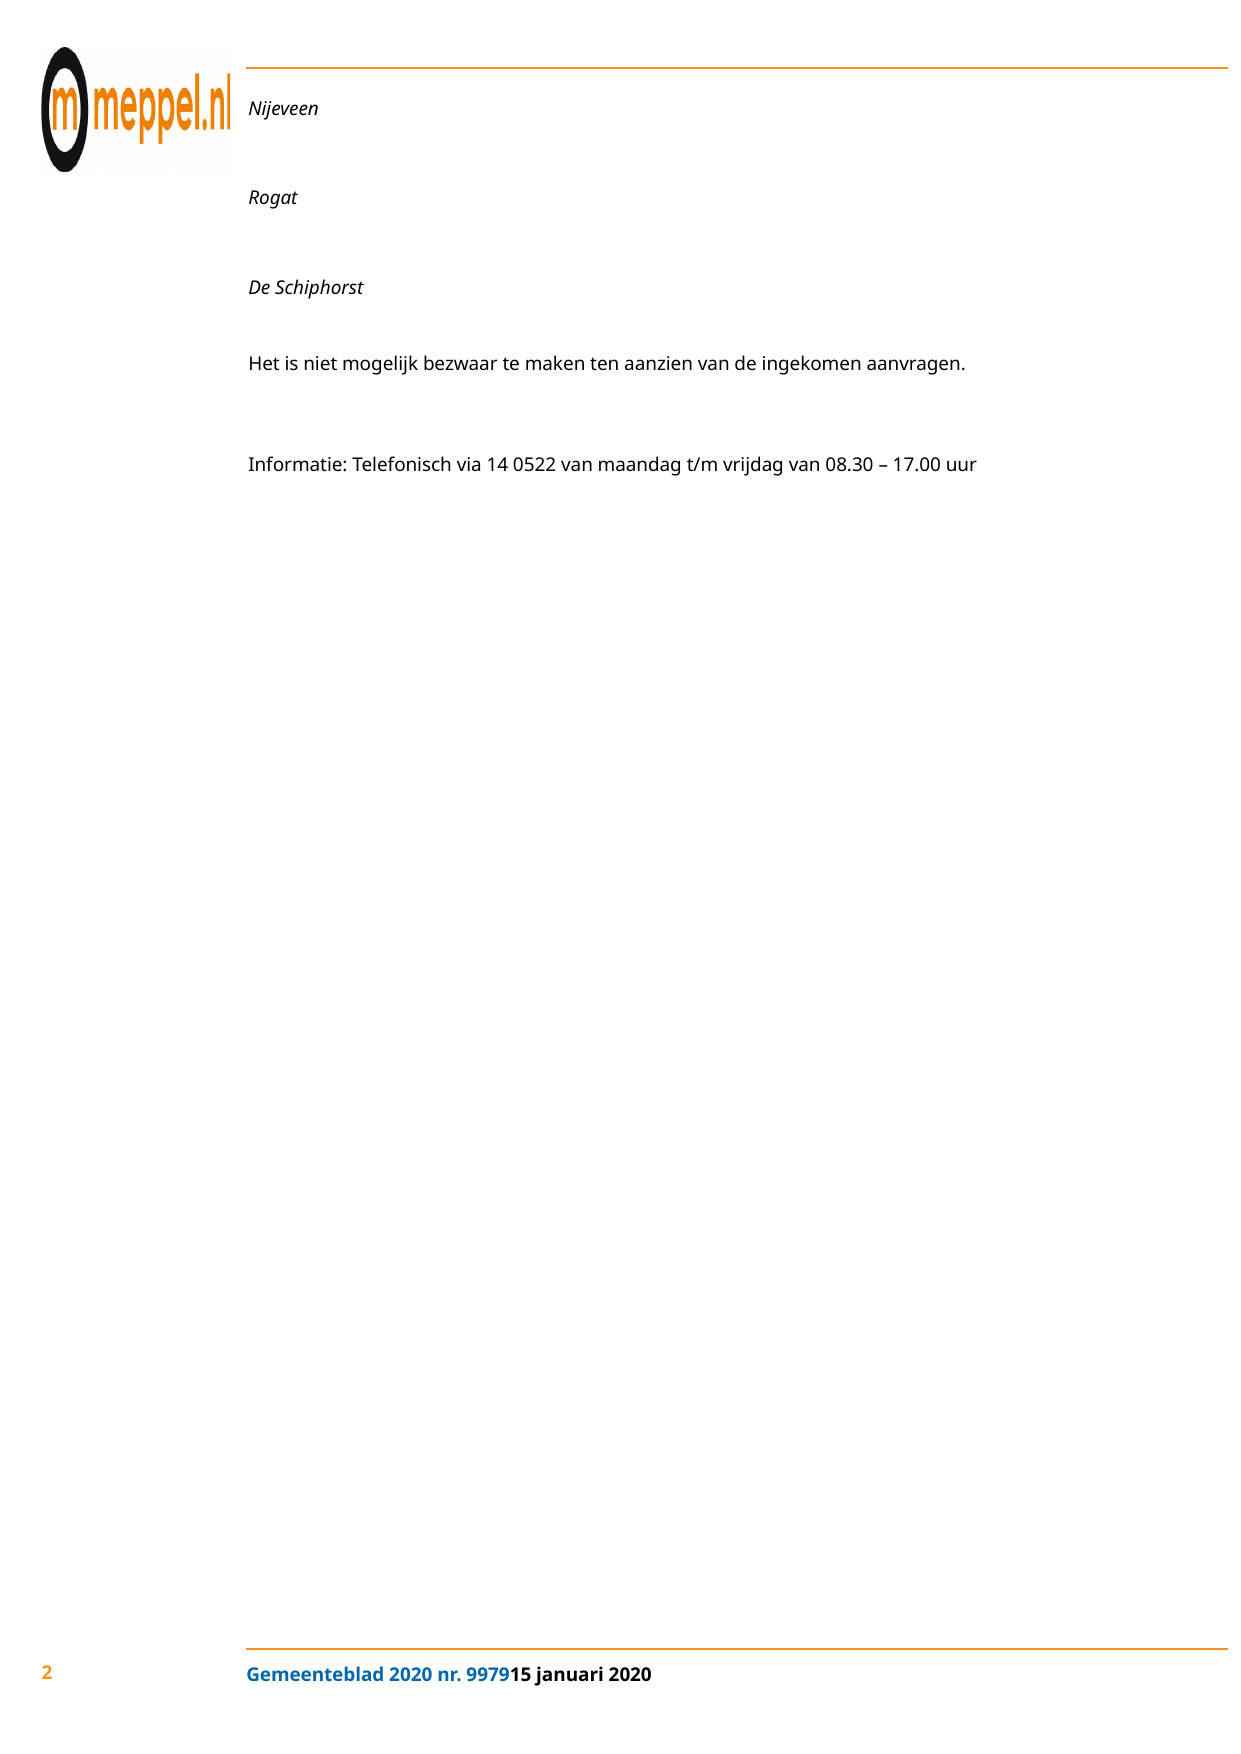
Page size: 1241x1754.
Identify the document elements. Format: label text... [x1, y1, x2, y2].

text Nijeveen [248, 95, 1152, 121]
text Informatie: Telefonisch via 14 0522 van maandag t/m vrijdag van 08.30 – 17.00 uur [248, 451, 1152, 477]
text Rogat [248, 184, 1152, 210]
text De Schiphorst [248, 274, 1152, 300]
text Het is niet mogelijk bezwaar te maken ten aanzien van de ingekomen aanvragen. [248, 350, 1152, 376]
picture [41, 47, 231, 172]
